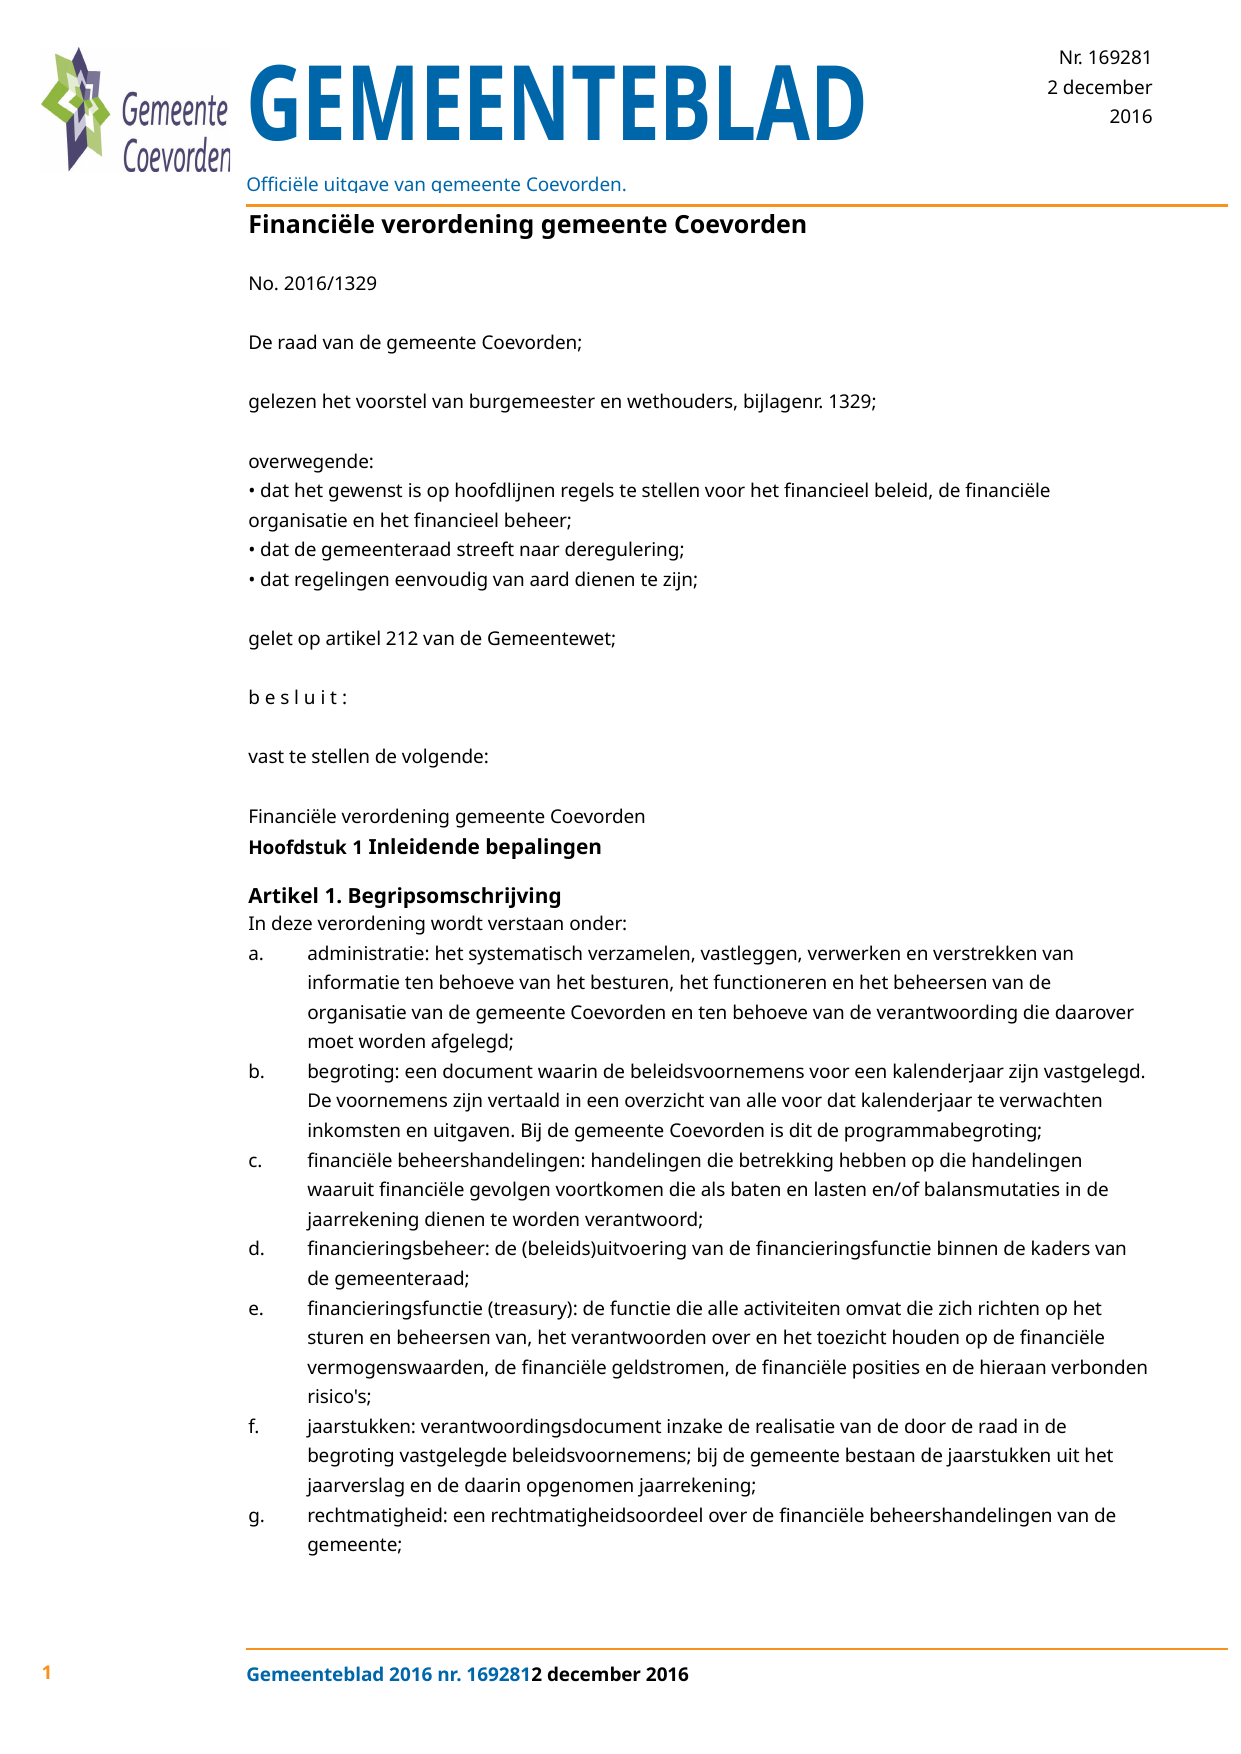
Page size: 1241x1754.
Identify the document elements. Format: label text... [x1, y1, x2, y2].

text Financiële verordening gemeente Coevorden [248, 803, 1152, 828]
text gelezen het voorstel van burgemeester en wethouders, bijlagenr. 1329; [248, 389, 1152, 414]
text • dat de gemeenteraad streeft naar deregulering; [248, 537, 1152, 562]
text • dat regelingen eenvoudig van aard dienen te zijn; [248, 566, 1152, 592]
text overwegende: [248, 448, 1152, 473]
picture [41, 47, 231, 172]
list rechtmatigheid: een rechtmatigheidsoordeel over de financiële beheershandelingen van de gemeente; [248, 1502, 1152, 1557]
text De raad van de gemeente Coevorden; [248, 329, 1152, 355]
text Hoofdstuk 1 Inleidende bepalingen [248, 832, 1152, 861]
text gelet op artikel 212 van de Gemeentewet; [248, 625, 1152, 651]
list financieringsbeheer: de (beleids)uitvoering van de financieringsfunctie binnen de kaders van de gemeenteraad; [248, 1236, 1152, 1291]
text b e s l u i t : [248, 684, 1152, 710]
text vast te stellen de volgende: [248, 744, 1152, 769]
list begroting: een document waarin de beleidsvoornemens voor een kalenderjaar zijn vastgelegd. De voornemens zijn vertaald in een overzicht van alle voor dat kalenderjaar te verwachten inkomsten en uitgaven. Bij de gemeente Coevorden is dit de programmabegroting; [248, 1058, 1152, 1143]
text In deze verordening wordt verstaan onder: [248, 910, 1152, 936]
list financiële beheershandelingen: handelingen die betrekking hebben op die handelingen waaruit financiële gevolgen voortkomen die als baten en lasten en/of balansmutaties in de jaarrekening dienen te worden verantwoord; [248, 1147, 1152, 1232]
list financieringsfunctie (treasury): de functie die alle activiteiten omvat die zich richten op het sturen en beheersen van, het verantwoorden over en het toezicht houden op de financiële vermogenswaarden, de financiële geldstromen, de financiële posities en de hieraan verbonden risico's; [248, 1295, 1152, 1409]
list administratie: het systematisch verzamelen, vastleggen, verwerken en verstrekken van informatie ten behoeve van het besturen, het functioneren en het beheersen van de organisatie van de gemeente Coevorden en ten behoeve van de verantwoording die daarover moet worden afgelegd; [248, 940, 1152, 1054]
text No. 2016/1329 [248, 270, 1152, 296]
text • dat het gewenst is op hoofdlijnen regels te stellen voor het financieel beleid, de financiële organisatie en het financieel beheer; [248, 477, 1152, 533]
text Artikel 1. Begripsomschrijving [248, 882, 1152, 910]
text Financiële verordening gemeente Coevorden [248, 207, 1152, 241]
list jaarstukken: verantwoordingsdocument inzake de realisatie van de door de raad in de begroting vastgelegde beleidsvoornemens; bij de gemeente bestaan de jaarstukken uit het jaarverslag en de daarin opgenomen jaarrekening; [248, 1413, 1152, 1498]
